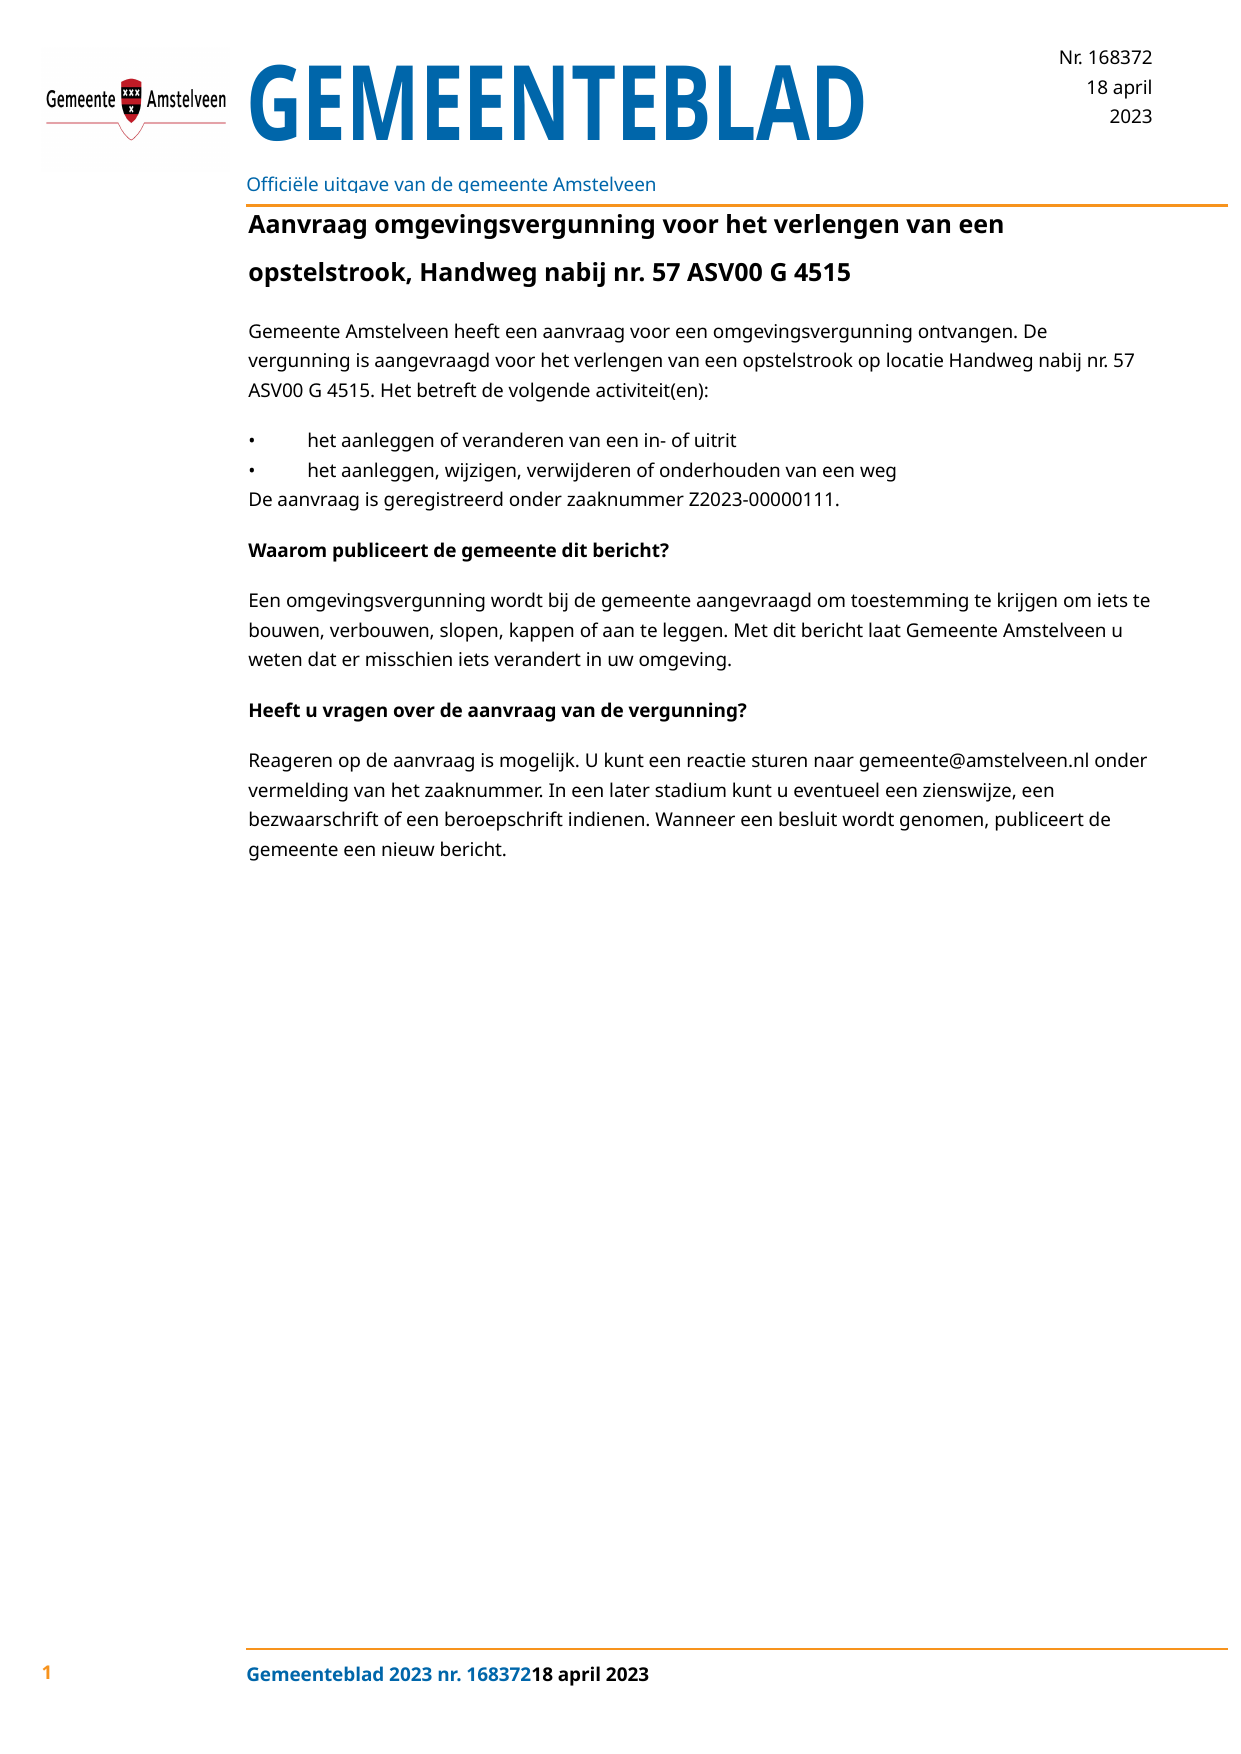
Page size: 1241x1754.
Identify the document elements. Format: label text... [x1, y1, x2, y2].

text Gemeente Amstelveen heeft een aanvraag voor een omgevingsvergunning ontvangen. De vergunning is aangevraagd voor het verlengen van een opstelstrook op locatie Handweg nabij nr. 57 ASV00 G 4515. Het betreft de volgende activiteit(en): [248, 318, 1152, 403]
text Een omgevingsvergunning wordt bij de gemeente aangevraagd om toestemming te krijgen om iets te bouwen, verbouwen, slopen, kappen of aan te leggen. Met dit bericht laat Gemeente Amstelveen u weten dat er misschien iets verandert in uw omgeving. [248, 587, 1152, 672]
picture [41, 47, 231, 172]
list het aanleggen of veranderen van een in- of uitrit [248, 427, 1152, 453]
text Waarom publiceert de gemeente dit bericht? [248, 537, 1152, 563]
text Heeft u vragen over de aanvraag van de vergunning? [248, 697, 1152, 723]
text Reageren op de aanvraag is mogelijk. U kunt een reactie sturen naar gemeente@amstelveen.nl onder vermelding van het zaaknummer. In een later stadium kunt u eventueel een zienswijze, een bezwaarschrift of een beroepschrift indienen. Wanneer een besluit wordt genomen, publiceert de gemeente een nieuw bericht. [248, 747, 1152, 862]
text Aanvraag omgevingsvergunning voor het verlengen van een opstelstrook, Handweg nabij nr. 57 ASV00 G 4515 [248, 207, 1152, 288]
text De aanvraag is geregistreerd onder zaaknummer Z2023-00000111. [248, 487, 1152, 512]
list het aanleggen, wijzigen, verwijderen of onderhouden van een weg [248, 457, 1152, 483]
